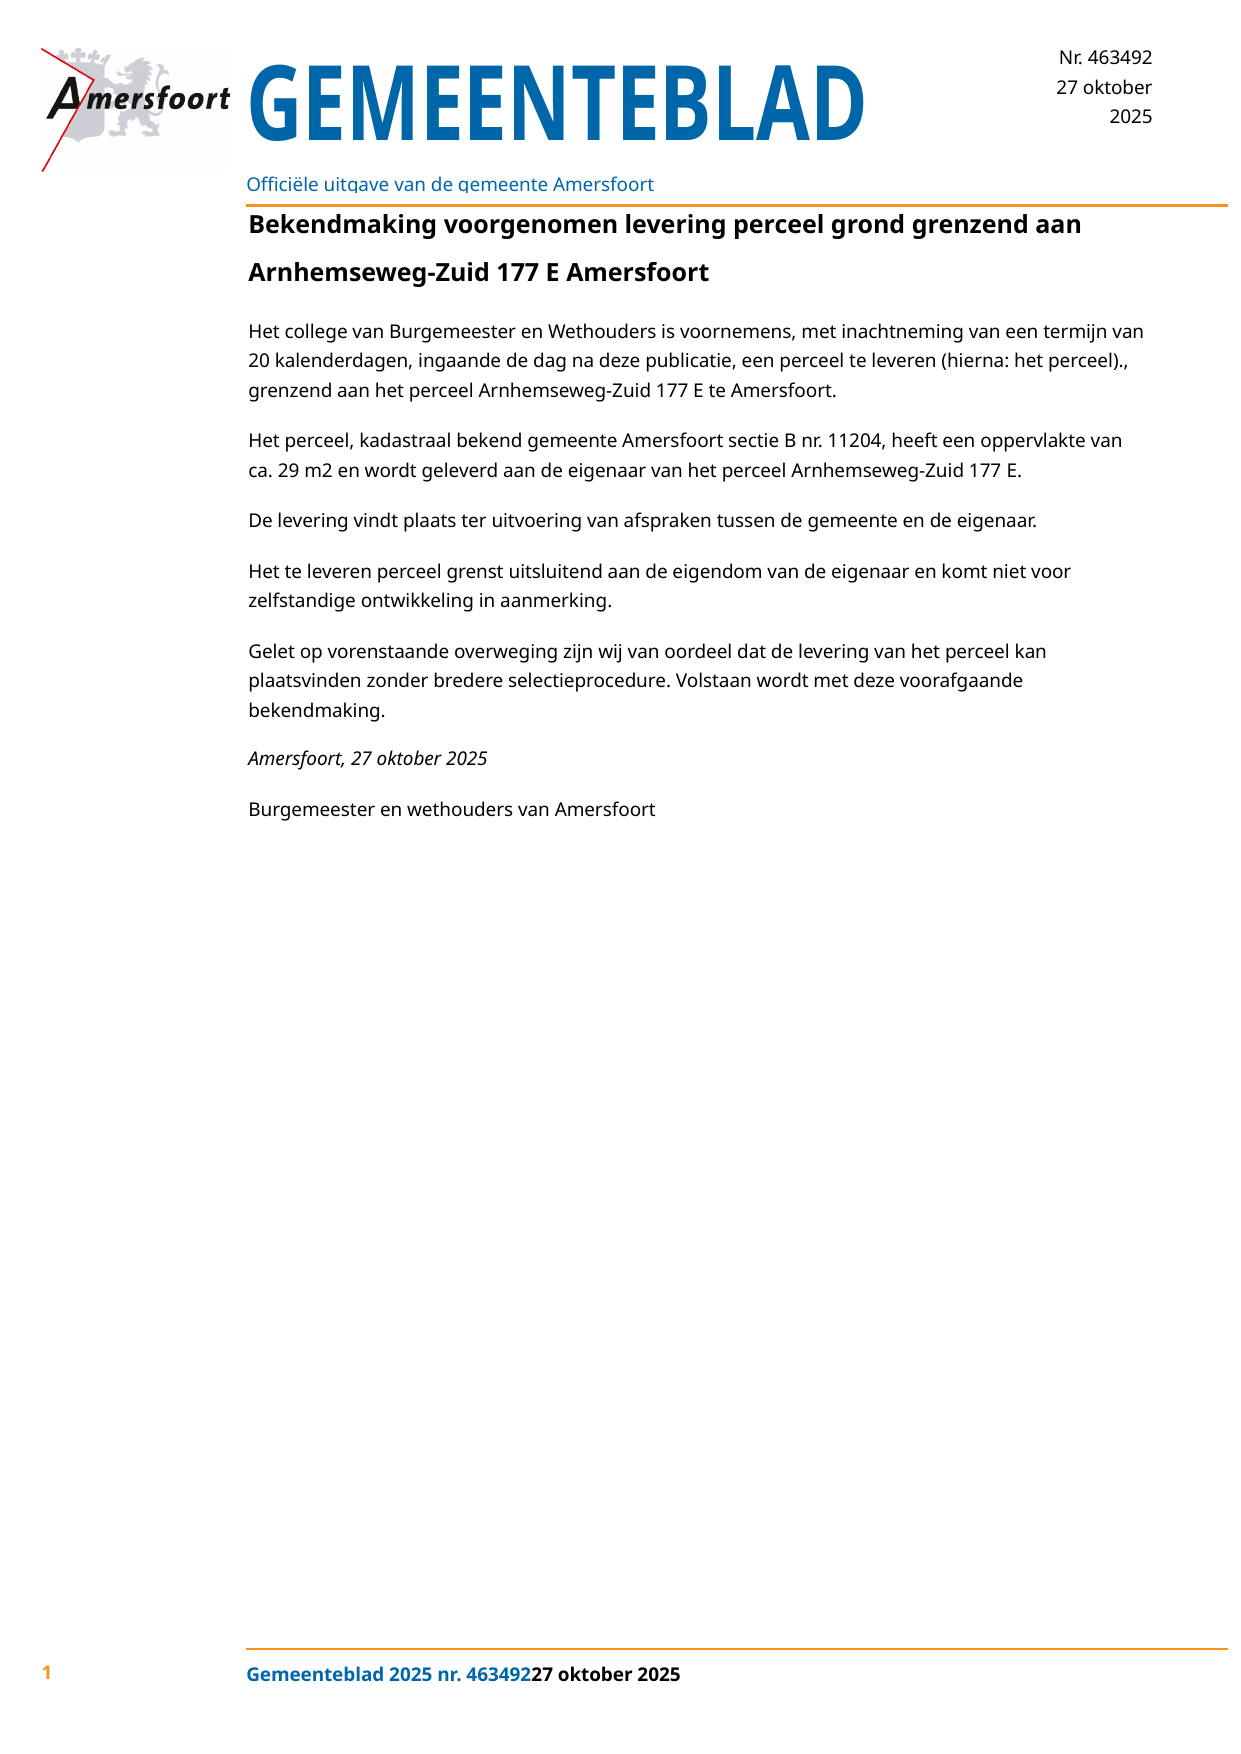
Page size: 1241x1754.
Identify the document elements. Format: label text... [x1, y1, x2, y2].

text Het te leveren perceel grenst uitsluitend aan de eigendom van de eigenaar en komt niet voor zelfstandige ontwikkeling in aanmerking. [248, 558, 1152, 613]
picture [41, 47, 231, 172]
text De levering vindt plaats ter uitvoering van afspraken tussen de gemeente en de eigenaar. [248, 507, 1152, 533]
text Gelet op vorenstaande overweging zijn wij van oordeel dat de levering van het perceel kan plaatsvinden zonder bredere selectieprocedure. Volstaan wordt met deze voorafgaande bekendmaking. [248, 638, 1152, 723]
text Het perceel, kadastraal bekend gemeente Amersfoort sectie B nr. 11204, heeft een oppervlakte van ca. 29 m2 en wordt geleverd aan de eigenaar van het perceel Arnhemseweg-Zuid 177 E. [248, 427, 1152, 483]
text Bekendmaking voorgenomen levering perceel grond grenzend aan Arnhemseweg-Zuid 177 E Amersfoort [248, 207, 1152, 288]
text Het college van Burgemeester en Wethouders is voornemens, met inachtneming van een termijn van 20 kalenderdagen, ingaande de dag na deze publicatie, een perceel te leveren (hierna: het perceel)., grenzend aan het perceel Arnhemseweg-Zuid 177 E te Amersfoort. [248, 318, 1152, 403]
text Burgemeester en wethouders van Amersfoort [248, 796, 1152, 822]
text Amersfoort, 27 oktober 2025 [248, 745, 1152, 771]
